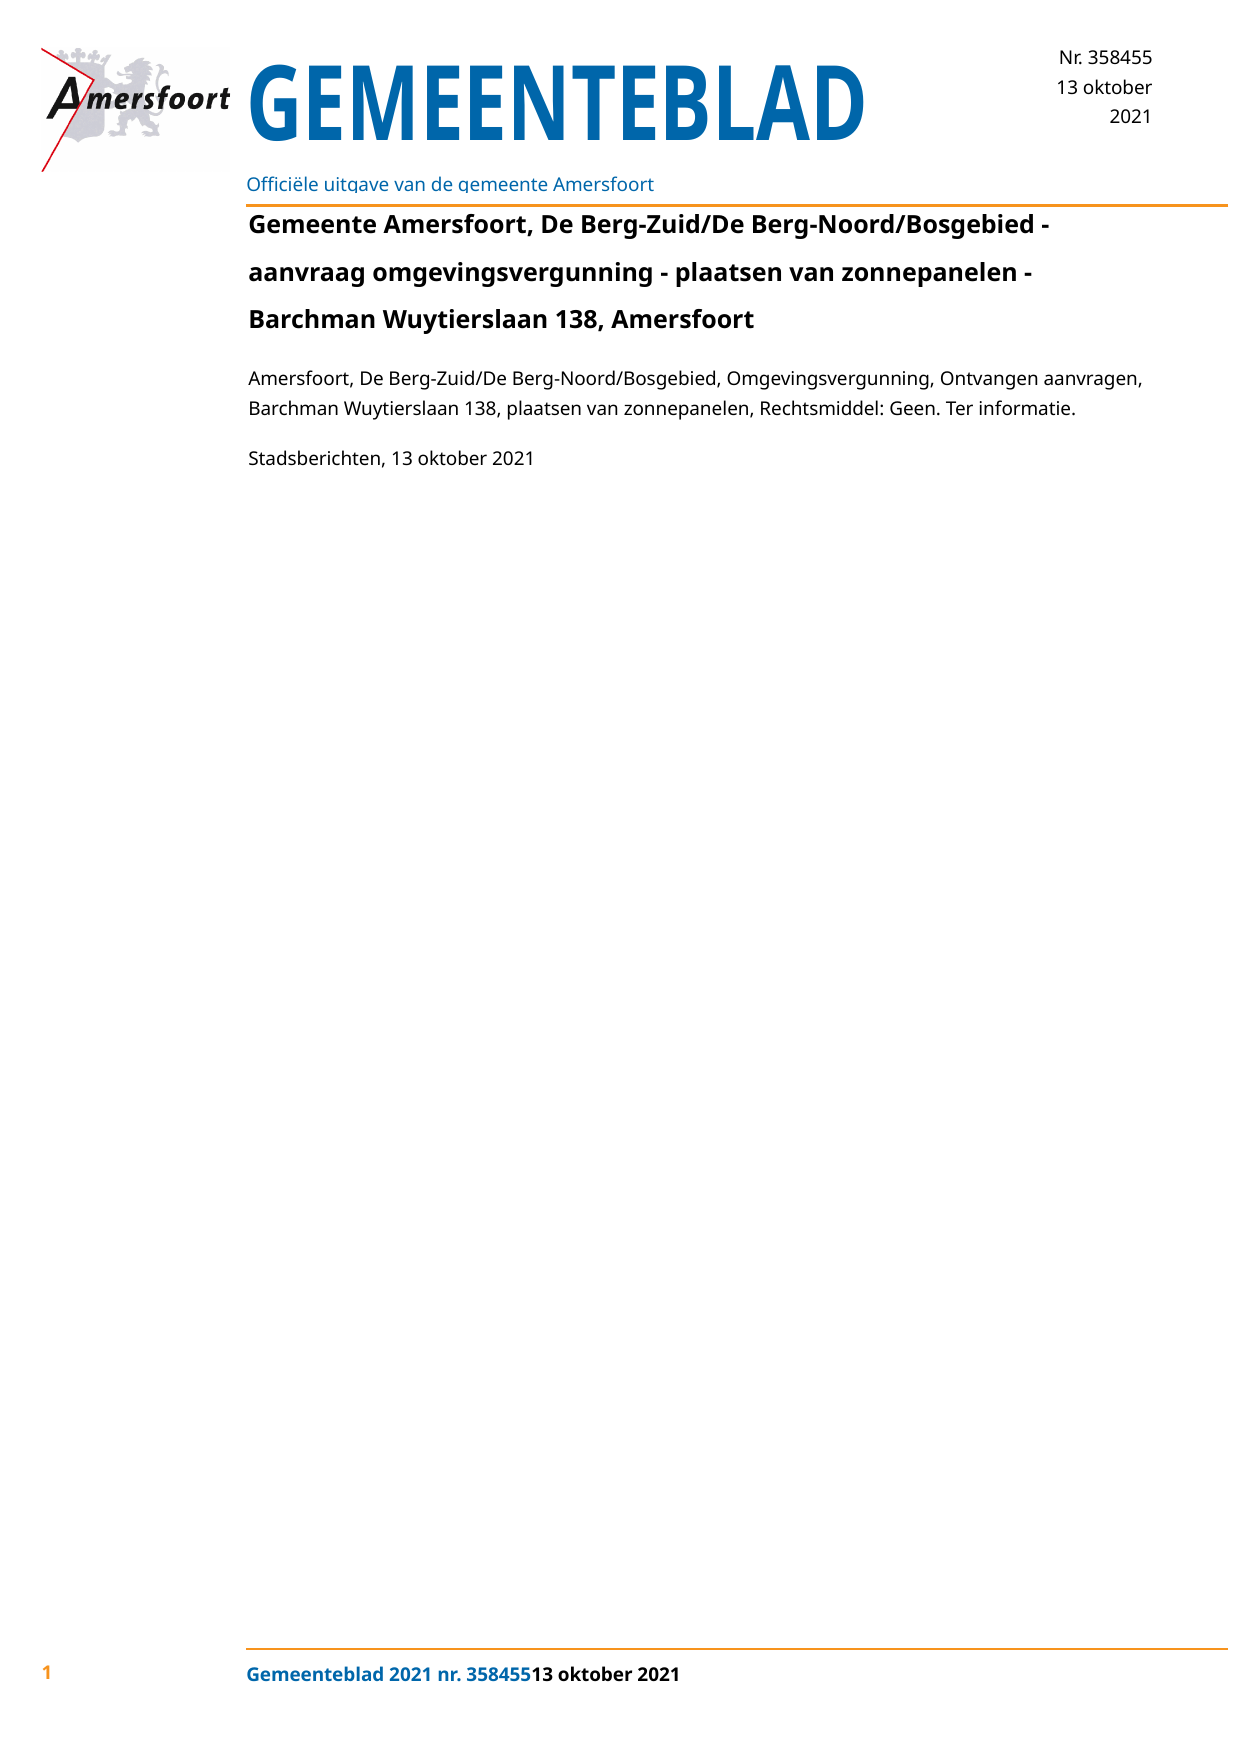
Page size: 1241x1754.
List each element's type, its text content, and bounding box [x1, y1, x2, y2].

text Stadsberichten, 13 oktober 2021 [248, 446, 1152, 471]
text Gemeente Amersfoort, De Berg-Zuid/De Berg-Noord/Bosgebied - aanvraag omgevingsvergunning - plaatsen van zonnepanelen - Barchman Wuytierslaan 138, Amersfoort [248, 207, 1152, 336]
text Amersfoort, De Berg-Zuid/De Berg-Noord/Bosgebied, Omgevingsvergunning, Ontvangen aanvragen, Barchman Wuytierslaan 138, plaatsen van zonnepanelen, Rechtsmiddel: Geen. Ter informatie. [248, 366, 1152, 421]
picture [41, 47, 231, 172]
